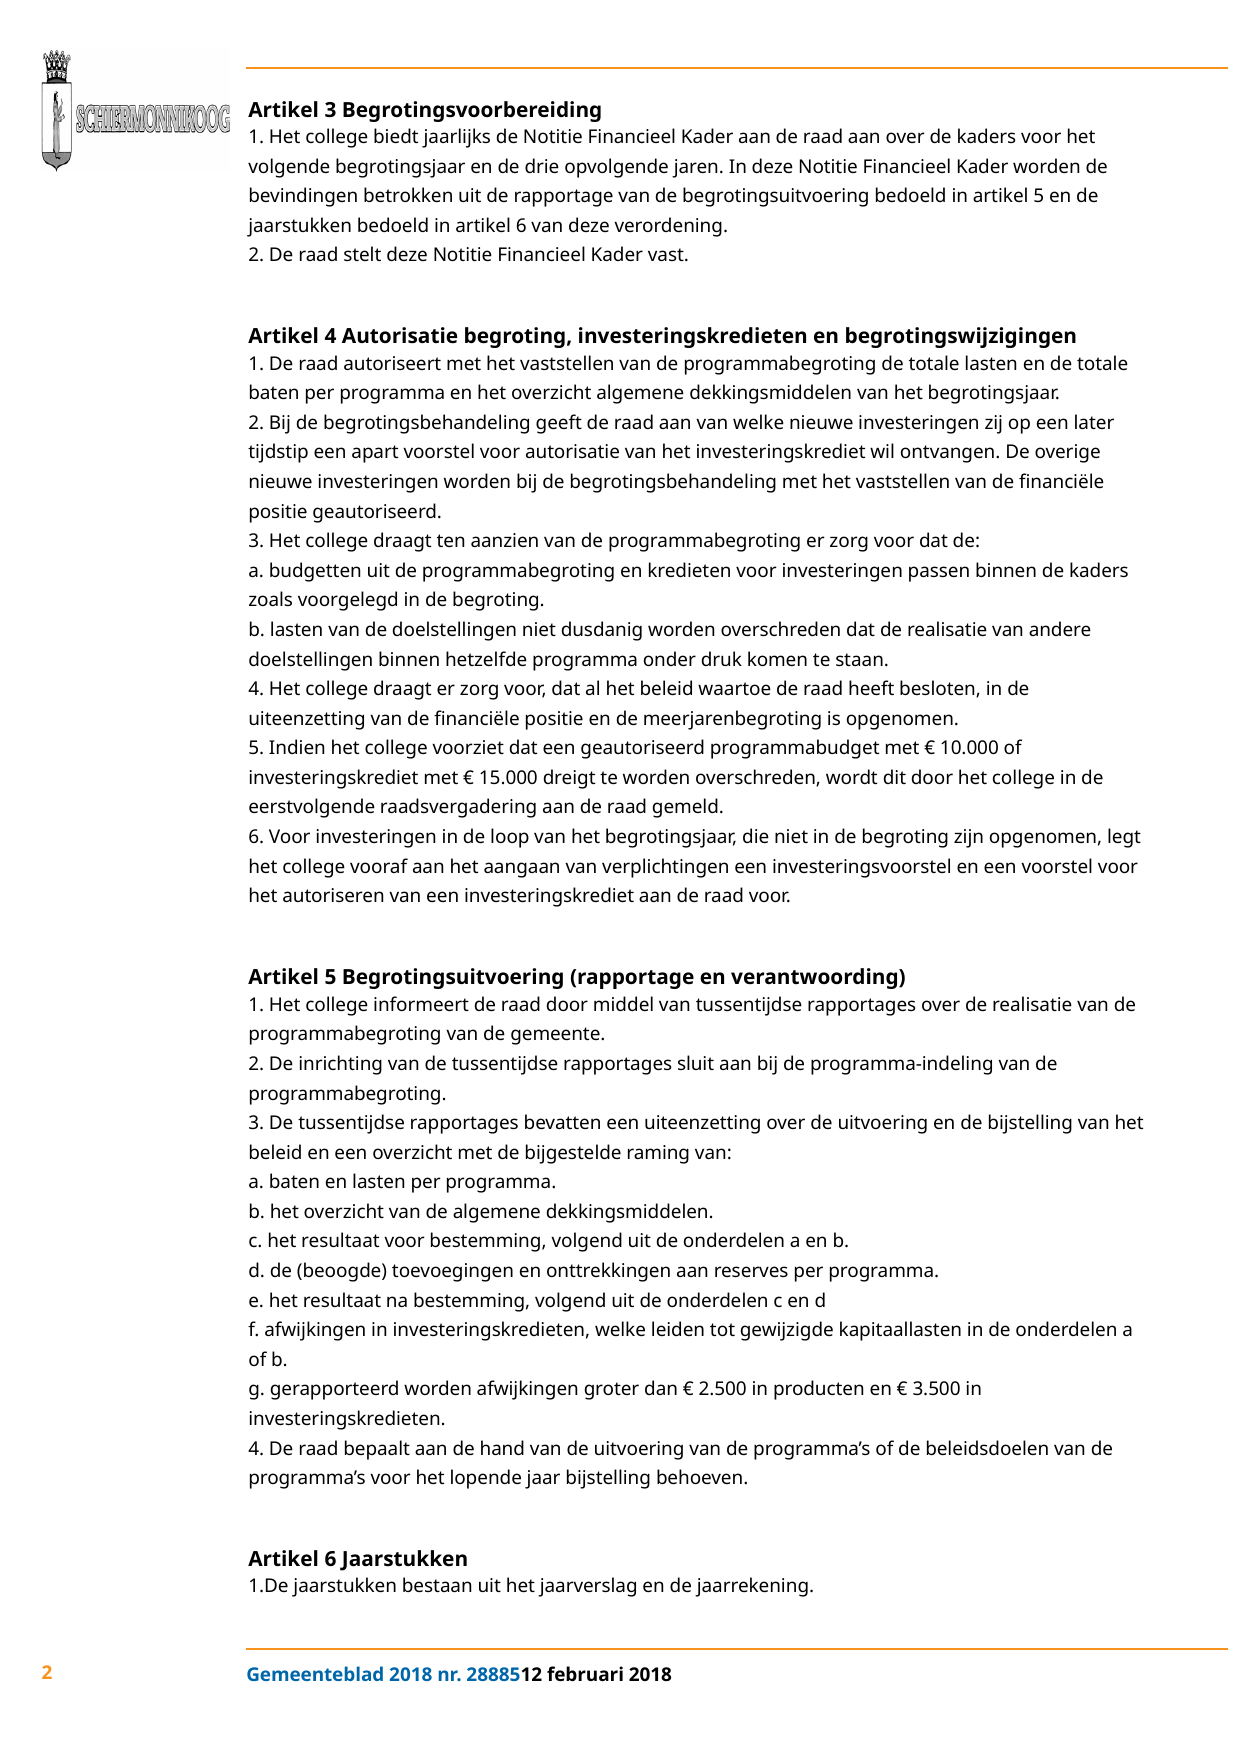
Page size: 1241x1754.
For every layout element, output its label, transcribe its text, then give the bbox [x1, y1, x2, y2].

text e. het resultaat na bestemming, volgend uit de onderdelen c en d [248, 1287, 1152, 1312]
text 1. Het college informeert de raad door middel van tussentijdse rapportages over de realisatie van de programmabegroting van de gemeente. [248, 991, 1152, 1046]
text 1.De jaarstukken bestaan uit het jaarverslag en de jaarrekening. [248, 1573, 1152, 1598]
text 2. Bij de begrotingsbehandeling geeft de raad aan van welke nieuwe investeringen zij op een later tijdstip een apart voorstel voor autorisatie van het investeringskrediet wil ontvangen. De overige nieuwe investeringen worden bij de begrotingsbehandeling met het vaststellen van de financiële positie geautoriseerd. [248, 409, 1152, 524]
text 6. Voor investeringen in de loop van het begrotingsjaar, die niet in de begroting zijn opgenomen, legt het college vooraf aan het aangaan van verplichtingen een investeringsvoorstel en een voorstel voor het autoriseren van een investeringskrediet aan de raad voor. [248, 823, 1152, 908]
text Artikel 3 Begrotingsvoorbereiding [248, 95, 1152, 123]
text a. budgetten uit de programmabegroting en kredieten voor investeringen passen binnen de kaders zoals voorgelegd in de begroting. [248, 557, 1152, 612]
text 3. De tussentijdse rapportages bevatten een uiteenzetting over de uitvoering en de bijstelling van het beleid en een overzicht met de bijgestelde raming van: [248, 1109, 1152, 1164]
picture [41, 47, 231, 172]
text c. het resultaat voor bestemming, volgend uit de onderdelen a en b. [248, 1228, 1152, 1253]
text a. baten en lasten per programma. [248, 1168, 1152, 1194]
text b. lasten van de doelstellingen niet dusdanig worden overschreden dat de realisatie van andere doelstellingen binnen hetzelfde programma onder druk komen te staan. [248, 616, 1152, 672]
text Artikel 4 Autorisatie begroting, investeringskredieten en begrotingswijzigingen [248, 322, 1152, 350]
text 4. Het college draagt er zorg voor, dat al het beleid waartoe de raad heeft besloten, in de uiteenzetting van de financiële positie en de meerjarenbegroting is opgenomen. [248, 675, 1152, 731]
text 2. De raad stelt deze Notitie Financieel Kader vast. [248, 242, 1152, 267]
text 1. Het college biedt jaarlijks de Notitie Financieel Kader aan de raad aan over de kaders voor het volgende begrotingsjaar en de drie opvolgende jaren. In deze Notitie Financieel Kader worden de bevindingen betrokken uit de rapportage van de begrotingsuitvoering bedoeld in artikel 5 en de jaarstukken bedoeld in artikel 6 van deze verordening. [248, 123, 1152, 238]
text 3. Het college draagt ten aanzien van de programmabegroting er zorg voor dat de: [248, 527, 1152, 553]
text d. de (beoogde) toevoegingen en onttrekkingen aan reserves per programma. [248, 1257, 1152, 1283]
text 5. Indien het college voorziet dat een geautoriseerd programmabudget met € 10.000 of investeringskrediet met € 15.000 dreigt te worden overschreden, wordt dit door het college in de eerstvolgende raadsvergadering aan de raad gemeld. [248, 734, 1152, 819]
text 1. De raad autoriseert met het vaststellen van de programmabegroting de totale lasten en de totale baten per programma en het overzicht algemene dekkingsmiddelen van het begrotingsjaar. [248, 350, 1152, 405]
text g. gerapporteerd worden afwijkingen groter dan € 2.500 in producten en € 3.500 in investeringskredieten. [248, 1376, 1152, 1431]
text 4. De raad bepaalt aan de hand van de uitvoering van de programma’s of de beleidsdoelen van de programma’s voor het lopende jaar bijstelling behoeven. [248, 1435, 1152, 1490]
text b. het overzicht van de algemene dekkingsmiddelen. [248, 1198, 1152, 1224]
text 2. De inrichting van de tussentijdse rapportages sluit aan bij de programma-indeling van de programmabegroting. [248, 1050, 1152, 1105]
text Artikel 5 Begrotingsuitvoering (rapportage en verantwoording) [248, 962, 1152, 991]
text f. afwijkingen in investeringskredieten, welke leiden tot gewijzigde kapitaallasten in de onderdelen a of b. [248, 1316, 1152, 1372]
text Artikel 6 Jaarstukken [248, 1544, 1152, 1573]
